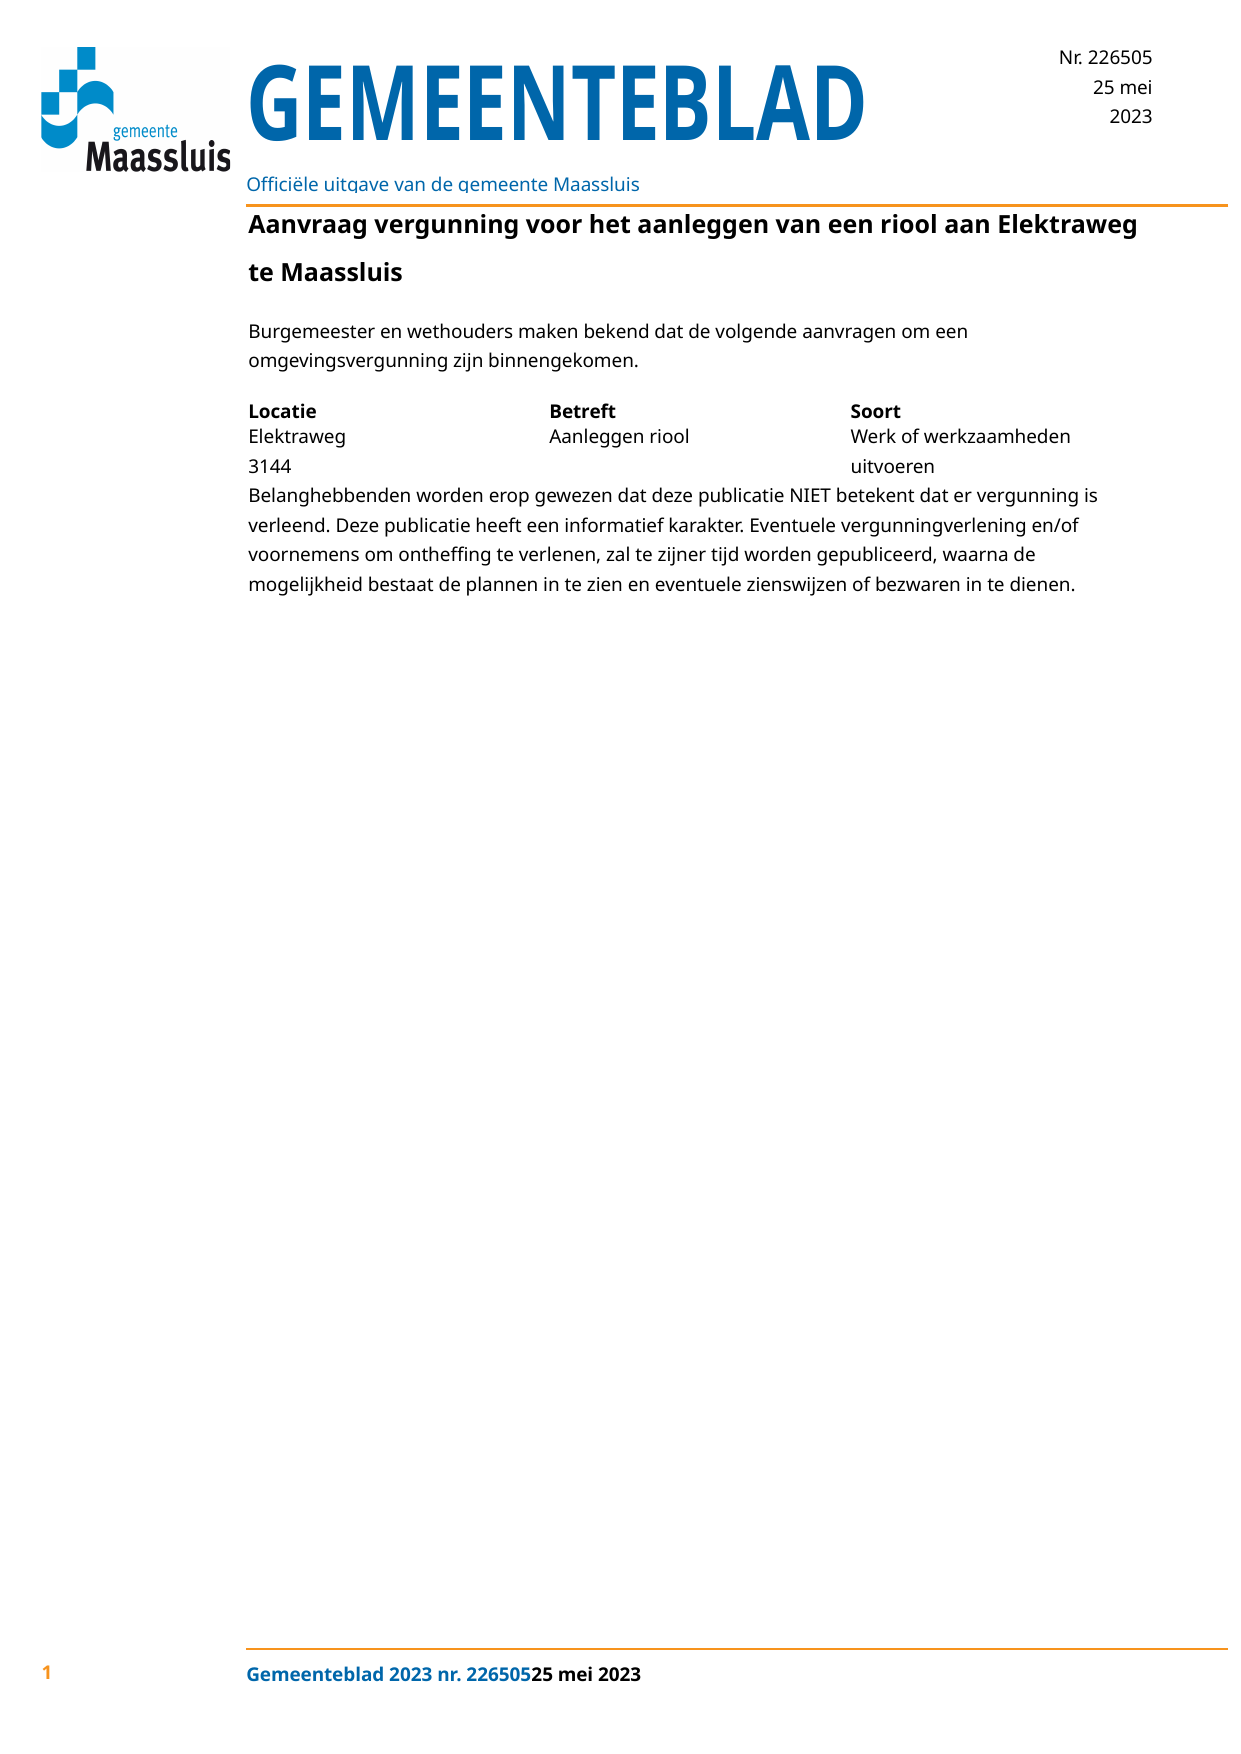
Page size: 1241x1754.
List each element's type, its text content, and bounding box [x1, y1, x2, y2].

table_cell Elektraweg 3144 [248, 424, 549, 479]
text Aanvraag vergunning voor het aanleggen van een riool aan Elektraweg te Maassluis [248, 207, 1152, 288]
table_header Locatie [248, 398, 549, 424]
table_cell Werk of werkzaamheden uitvoeren [850, 424, 1152, 479]
text Belanghebbenden worden erop gewezen dat deze publicatie NIET betekent dat er vergunning is verleend. Deze publicatie heeft een informatief karakter. Eventuele vergunningverlening en/of voornemens om ontheffing te verlenen, zal te zijner tijd worden gepubliceerd, waarna de mogelijkheid bestaat de plannen in te zien en eventuele zienswijzen of bezwaren in te dienen. [248, 482, 1152, 597]
table_header Betreft [549, 398, 850, 424]
table_header Soort [850, 398, 1152, 424]
text Burgemeester en wethouders maken bekend dat de volgende aanvragen om een omgevingsvergunning zijn binnengekomen. [248, 318, 1152, 373]
picture [41, 47, 77, 92]
picture [41, 47, 231, 172]
table_cell Aanleggen riool [549, 424, 850, 479]
